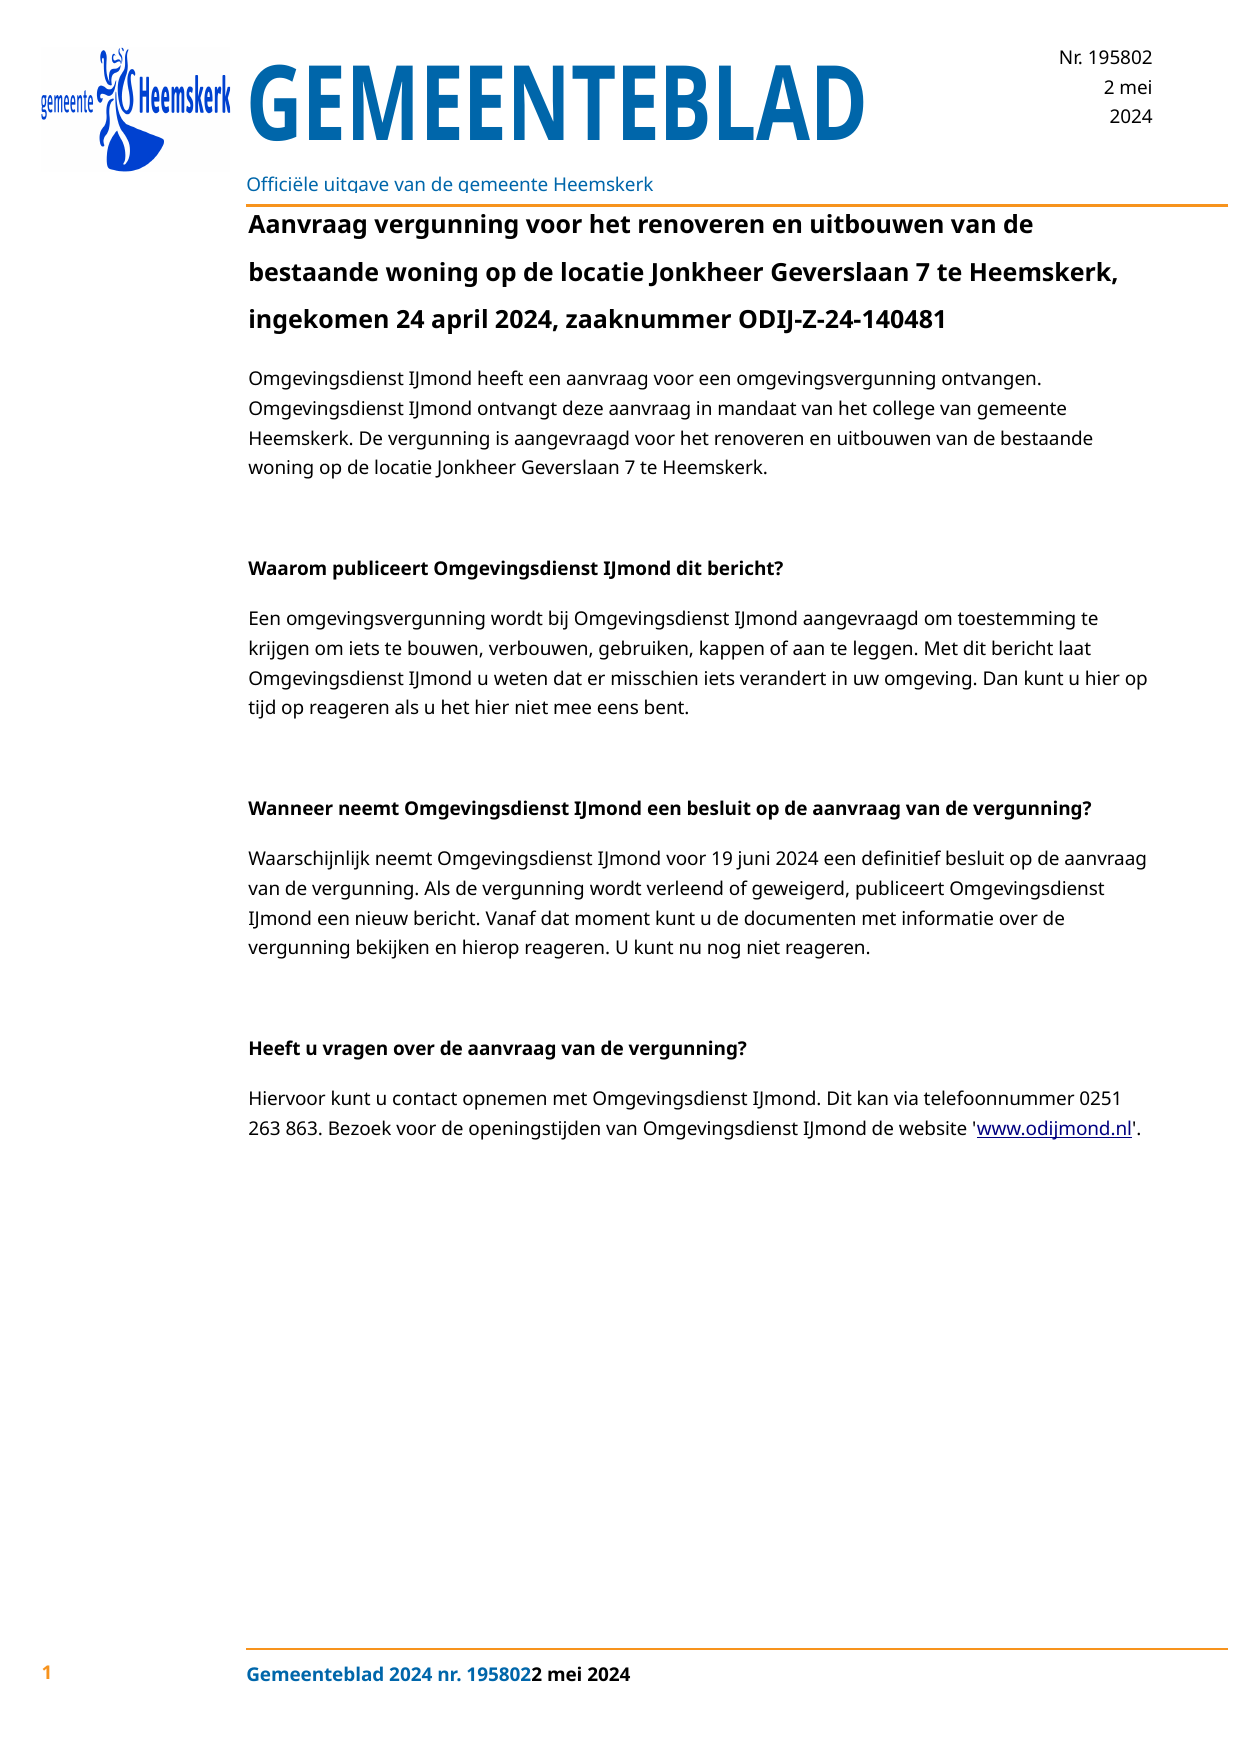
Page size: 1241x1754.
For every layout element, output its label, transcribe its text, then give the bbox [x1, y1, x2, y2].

text Aanvraag vergunning voor het renoveren en uitbouwen van de bestaande woning op de locatie Jonkheer Geverslaan 7 te Heemskerk, ingekomen 24 april 2024, zaaknummer ODIJ-Z-24-140481 [248, 207, 1152, 336]
text Een omgevingsvergunning wordt bij Omgevingsdienst IJmond aangevraagd om toestemming te krijgen om iets te bouwen, verbouwen, gebruiken, kappen of aan te leggen. Met dit bericht laat Omgevingsdienst IJmond u weten dat er misschien iets verandert in uw omgeving. Dan kunt u hier op tijd op reageren als u het hier niet mee eens bent. [248, 606, 1152, 720]
text Omgevingsdienst IJmond heeft een aanvraag voor een omgevingsvergunning ontvangen. Omgevingsdienst IJmond ontvangt deze aanvraag in mandaat van het college van gemeente Heemskerk. De vergunning is aangevraagd voor het renoveren en uitbouwen van de bestaande woning op de locatie Jonkheer Geverslaan 7 te Heemskerk. [248, 366, 1152, 480]
text Waarom publiceert Omgevingsdienst IJmond dit bericht? [248, 555, 1152, 581]
text Waarschijnlijk neemt Omgevingsdienst IJmond voor 19 juni 2024 een definitief besluit op de aanvraag van de vergunning. Als de vergunning wordt verleend of geweigerd, publiceert Omgevingsdienst IJmond een nieuw bericht. Vanaf dat moment kunt u de documenten met informatie over de vergunning bekijken en hierop reageren. U kunt nu nog niet reageren. [248, 846, 1152, 960]
text Heeft u vragen over de aanvraag van de vergunning? [248, 1035, 1152, 1061]
text Wanneer neemt Omgevingsdienst IJmond een besluit op de aanvraag van de vergunning? [248, 795, 1152, 821]
text Hiervoor kunt u contact opnemen met Omgevingsdienst IJmond. Dit kan via telefoonnummer 0251 263 863. Bezoek voor de openingstijden van Omgevingsdienst IJmond de website 'www.odijmond.nl'. [248, 1086, 1152, 1141]
picture [41, 47, 231, 172]
